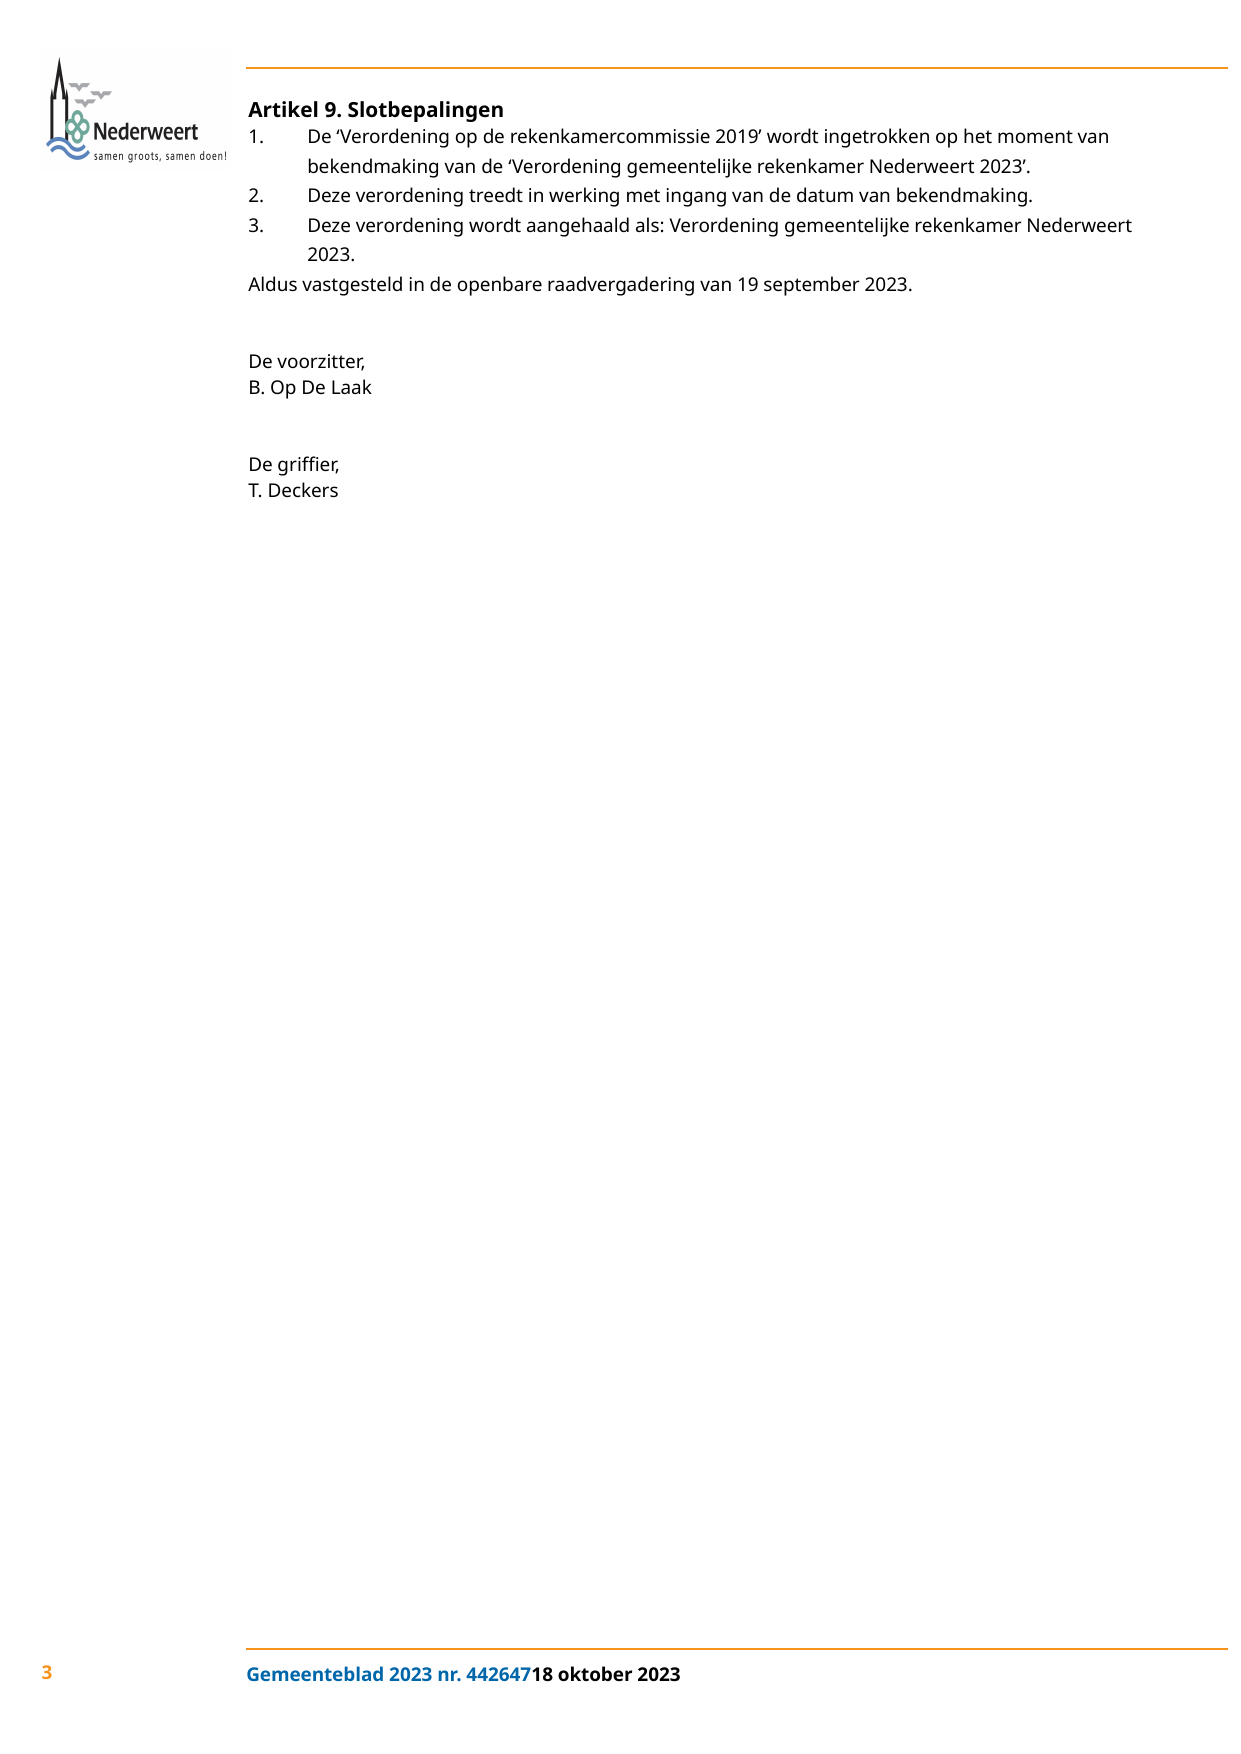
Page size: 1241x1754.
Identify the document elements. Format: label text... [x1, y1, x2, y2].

picture [41, 47, 231, 172]
text T. Deckers [248, 477, 1152, 503]
text Artikel 9. Slotbepalingen [248, 95, 1152, 123]
list De ‘Verordening op de rekenkamercommissie 2019’ wordt ingetrokken op het moment van bekendmaking van de ‘Verordening gemeentelijke rekenkamer Nederweert 2023’. [248, 123, 1152, 178]
list Deze verordening treedt in werking met ingang van de datum van bekendmaking. [248, 182, 1152, 208]
text Aldus vastgesteld in de openbare raadvergadering van 19 september 2023. [248, 271, 1152, 297]
text De griffier, [248, 451, 1152, 477]
list Deze verordening wordt aangehaald als: Verordening gemeentelijke rekenkamer Nederweert 2023. [248, 212, 1152, 267]
text De voorzitter, [248, 348, 1152, 374]
text B. Op De Laak [248, 374, 1152, 400]
